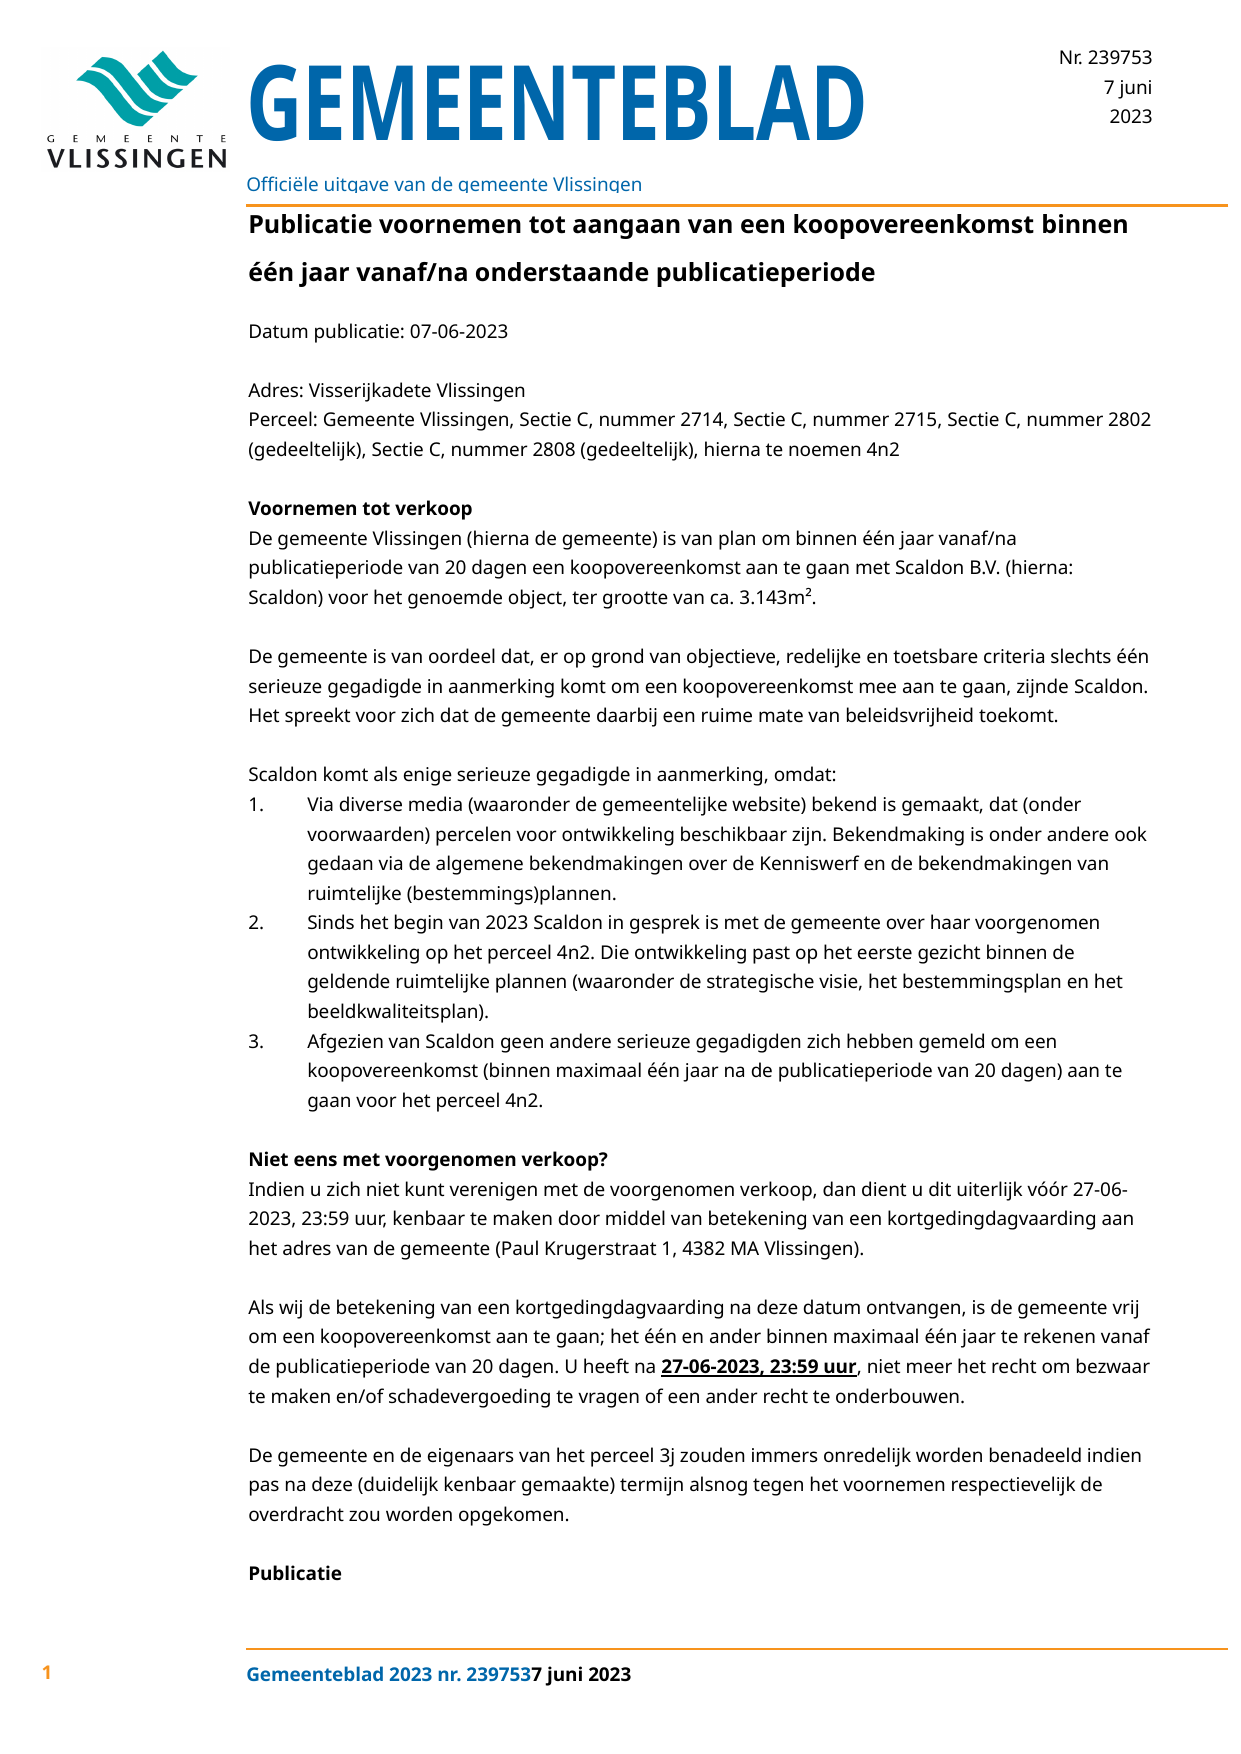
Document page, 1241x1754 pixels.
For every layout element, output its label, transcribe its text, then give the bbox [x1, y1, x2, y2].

text Perceel: Gemeente Vlissingen, Sectie C, nummer 2714, Sectie C, nummer 2715, Sectie C, nummer 2802 (gedeeltelijk), Sectie C, nummer 2808 (gedeeltelijk), hierna te noemen 4n2 [248, 407, 1152, 462]
text Publicatie voornemen tot aangaan van een koopovereenkomst binnen één jaar vanaf/na onderstaande publicatieperiode [248, 207, 1152, 288]
text Indien u zich niet kunt verenigen met de voorgenomen verkoop, dan dient u dit uiterlijk vóór 27-06-2023, 23:59 uur, kenbaar te maken door middel van betekening van een kortgedingdagvaarding aan het adres van de gemeente (Paul Krugerstraat 1, 4382 MA Vlissingen). [248, 1176, 1152, 1261]
text Publicatie [248, 1560, 1152, 1586]
text Adres: Visserijkadete Vlissingen [248, 377, 1152, 403]
list Sinds het begin van 2023 Scaldon in gesprek is met de gemeente over haar voorgenomen ontwikkeling op het perceel 4n2. Die ontwikkeling past op het eerste gezicht binnen de geldende ruimtelijke plannen (waaronder de strategische visie, het bestemmingsplan en het beeldkwaliteitsplan). [248, 909, 1152, 1024]
text De gemeente Vlissingen (hierna de gemeente) is van plan om binnen één jaar vanaf/na publicatieperiode van 20 dagen een koopovereenkomst aan te gaan met Scaldon B.V. (hierna: Scaldon) voor het genoemde object, ter grootte van ca. 3.143m². [248, 525, 1152, 610]
list Afgezien van Scaldon geen andere serieuze gegadigden zich hebben gemeld om een koopovereenkomst (binnen maximaal één jaar na de publicatieperiode van 20 dagen) aan te gaan voor het perceel 4n2. [248, 1028, 1152, 1113]
text Datum publicatie: 07-06-2023 [248, 318, 1152, 344]
text Niet eens met voorgenomen verkoop? [248, 1146, 1152, 1172]
text Als wij de betekening van een kortgedingdagvaarding na deze datum ontvangen, is de gemeente vrij om een koopovereenkomst aan te gaan; het één en ander binnen maximaal één jaar te rekenen vanaf de publicatieperiode van 20 dagen. U heeft na 27-06-2023, 23:59 uur, niet meer het recht om bezwaar te maken en/of schadevergoeding te vragen of een ander recht te onderbouwen. [248, 1294, 1152, 1409]
picture [41, 47, 231, 172]
list Via diverse media (waaronder de gemeentelijke website) bekend is gemaakt, dat (onder voorwaarden) percelen voor ontwikkeling beschikbaar zijn. Bekendmaking is onder andere ook gedaan via de algemene bekendmakingen over de Kenniswerf en de bekendmakingen van ruimtelijke (bestemmings)plannen. [248, 791, 1152, 906]
text De gemeente en de eigenaars van het perceel 3j zouden immers onredelijk worden benadeeld indien pas na deze (duidelijk kenbaar gemaakte) termijn alsnog tegen het voornemen respectievelijk de overdracht zou worden opgekomen. [248, 1442, 1152, 1527]
text Scaldon komt als enige serieuze gegadigde in aanmerking, omdat: [248, 762, 1152, 787]
text Voornemen tot verkoop [248, 495, 1152, 521]
text De gemeente is van oordeel dat, er op grond van objectieve, redelijke en toetsbare criteria slechts één serieuze gegadigde in aanmerking komt om een koopovereenkomst mee aan te gaan, zijnde Scaldon. Het spreekt voor zich dat de gemeente daarbij een ruime mate van beleidsvrijheid toekomt. [248, 643, 1152, 728]
